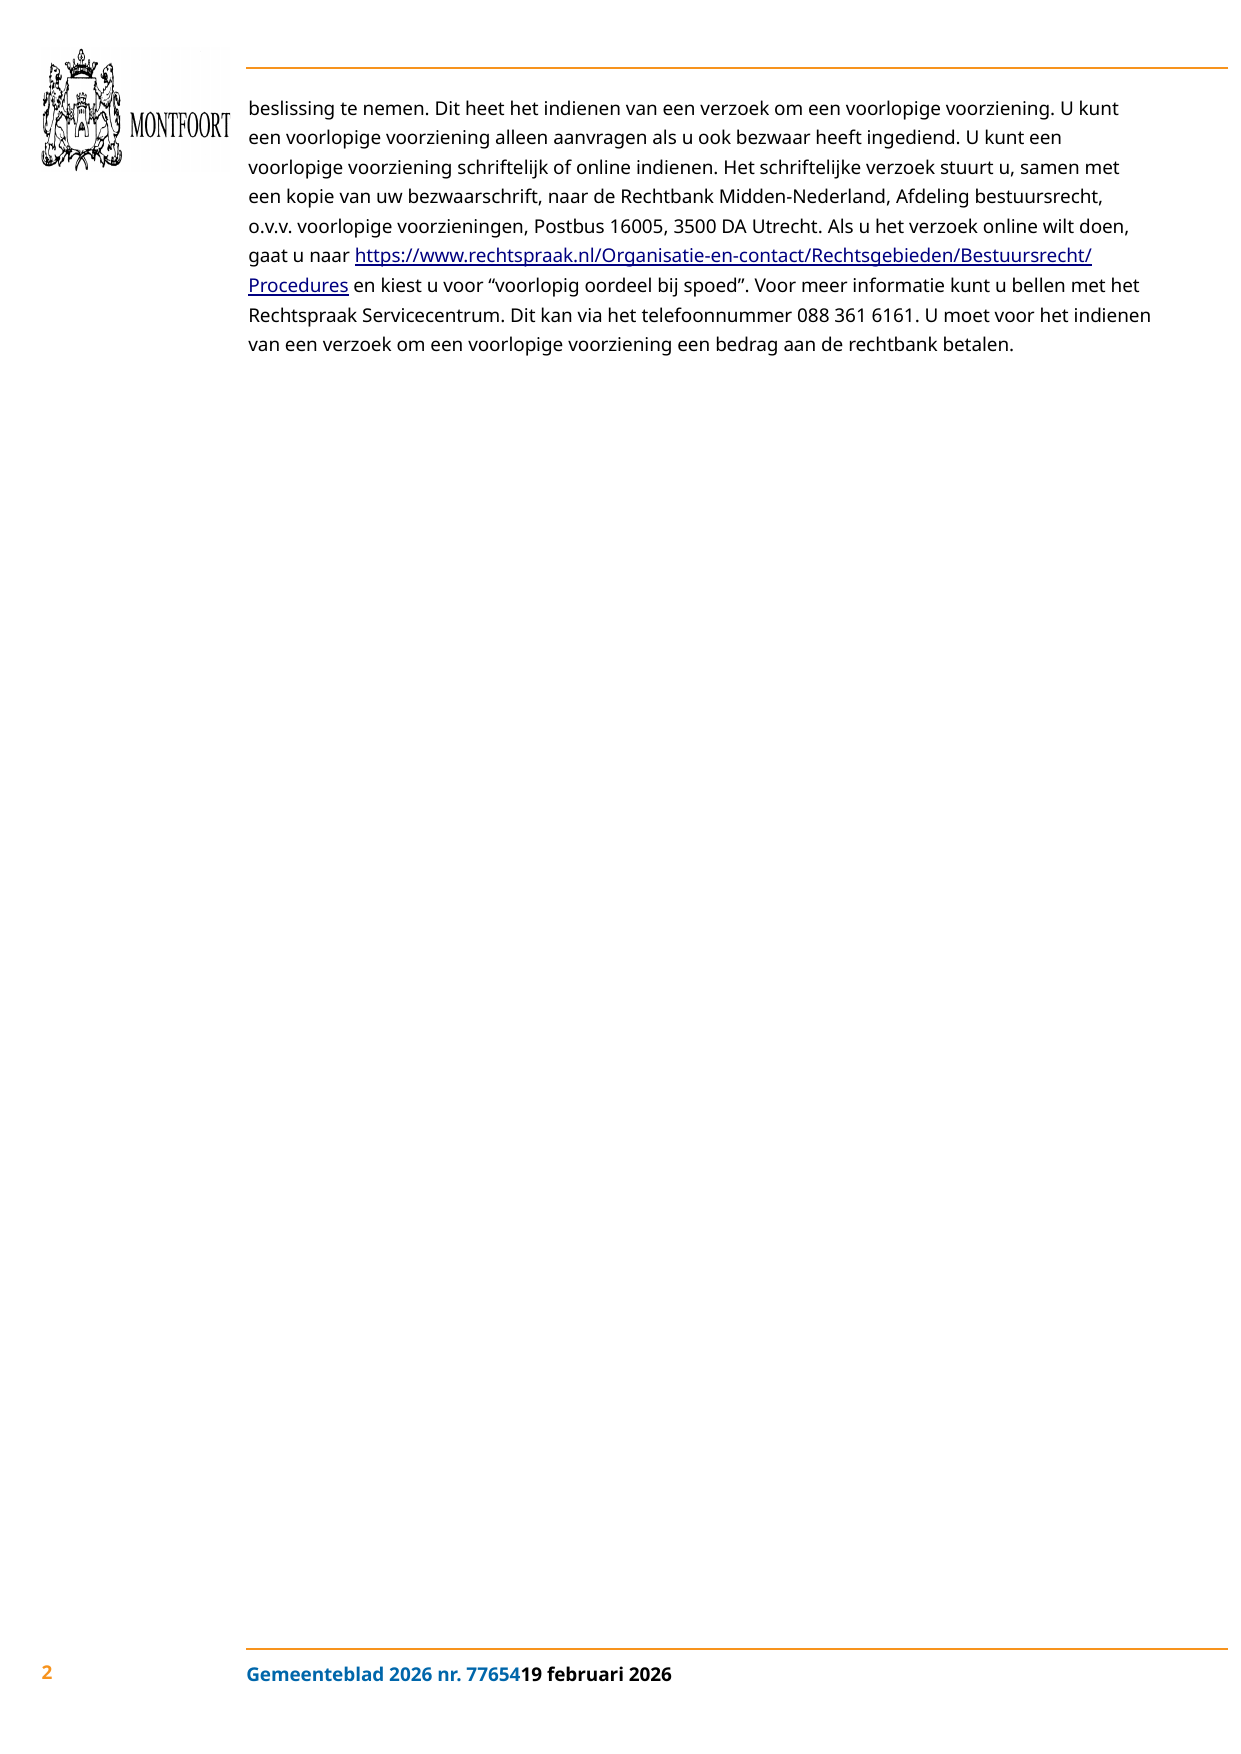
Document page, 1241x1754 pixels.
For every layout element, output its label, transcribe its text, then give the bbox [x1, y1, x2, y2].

text beslissing te nemen. Dit heet het indienen van een verzoek om een voorlopige voorziening. U kunt een voorlopige voorziening alleen aanvragen als u ook bezwaar heeft ingediend. U kunt een voorlopige voorziening schriftelijk of online indienen. Het schriftelijke verzoek stuurt u, samen met een kopie van uw bezwaarschrift, naar de Rechtbank Midden-Nederland, Afdeling bestuursrecht, o.v.v. voorlopige voorzieningen, Postbus 16005, 3500 DA Utrecht. Als u het verzoek online wilt doen, gaat u naar https://www.rechtspraak.nl/Organisatie-en-contact/Rechtsgebieden/Bestuursrecht/Procedures en kiest u voor “voorlopig oordeel bij spoed”. Voor meer informatie kunt u bellen met het Rechtspraak Servicecentrum. Dit kan via het telefoonnummer 088 361 6161. U moet voor het indienen van een verzoek om een voorlopige voorziening een bedrag aan de rechtbank betalen. [248, 95, 1152, 357]
picture [41, 47, 231, 172]
